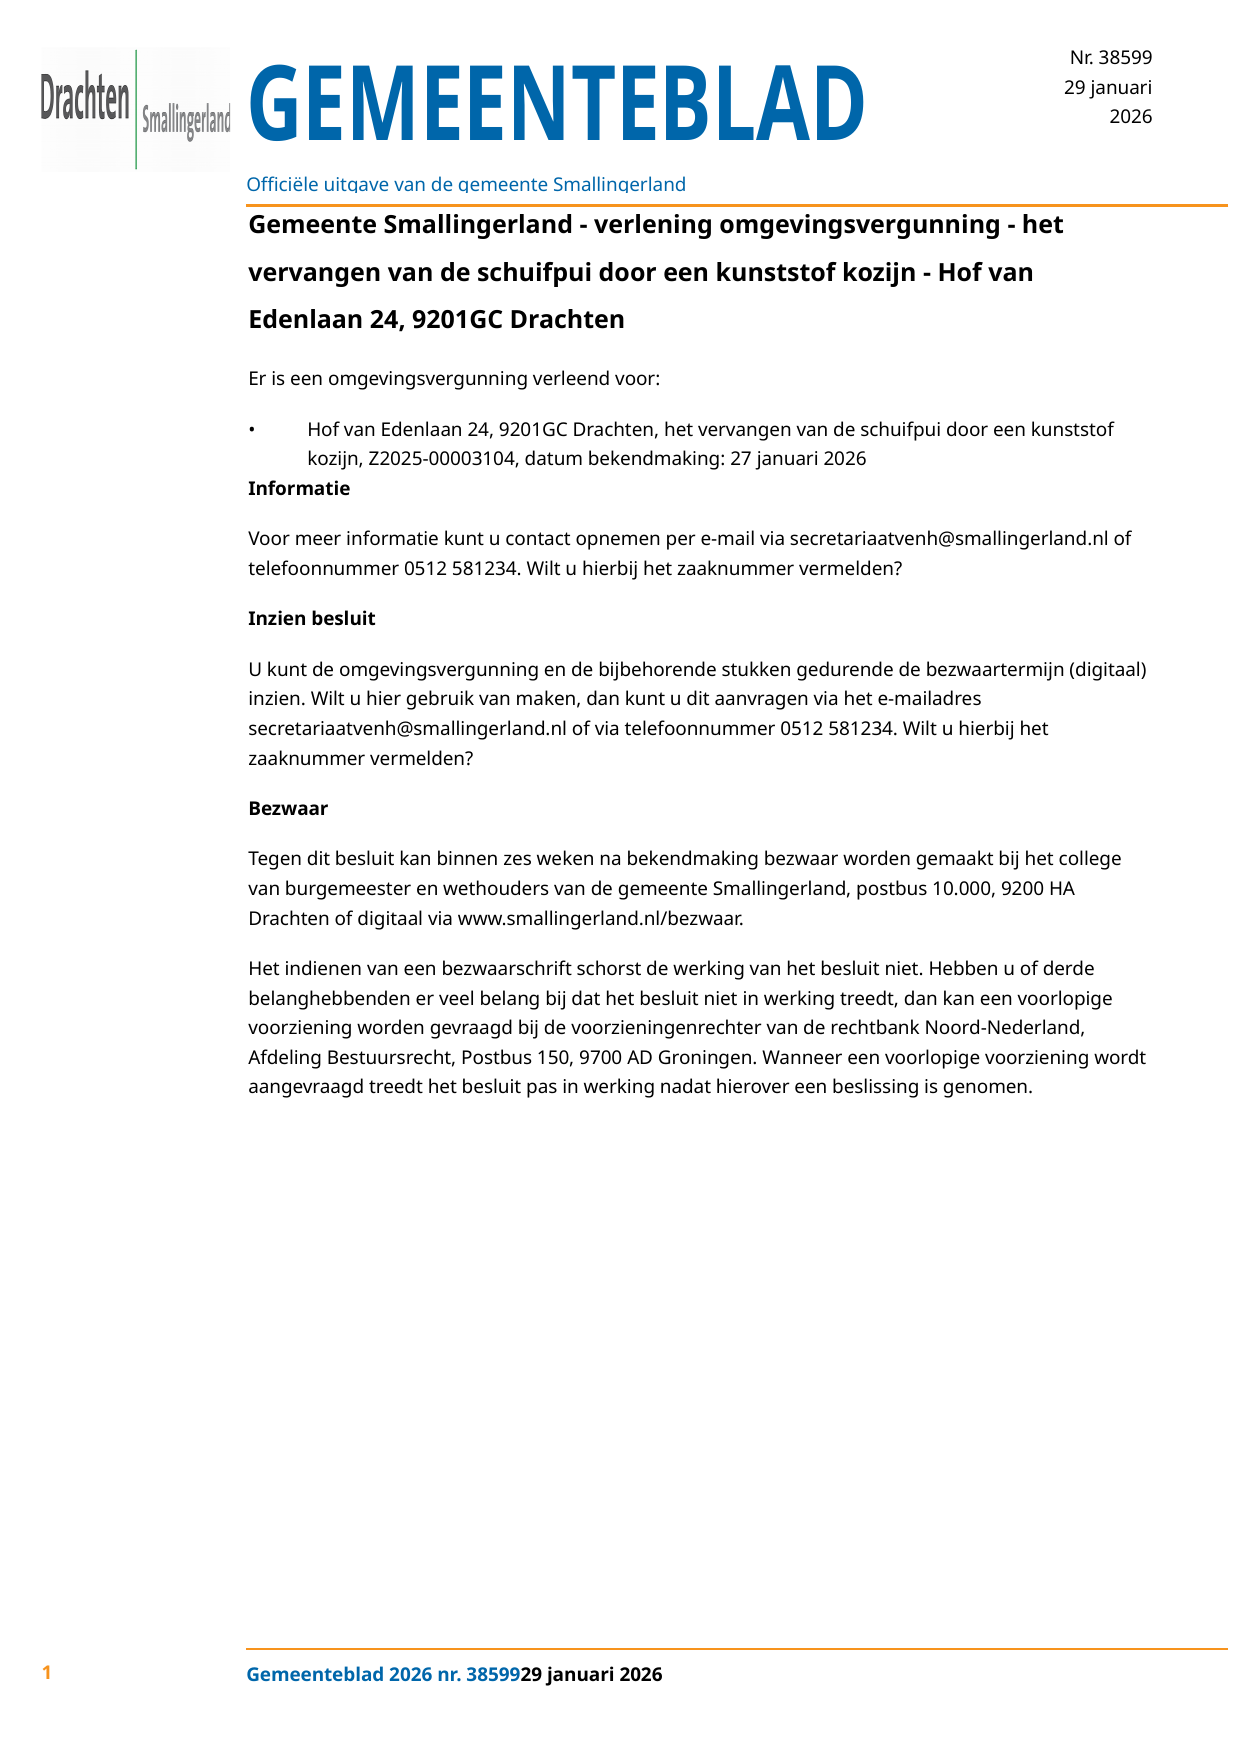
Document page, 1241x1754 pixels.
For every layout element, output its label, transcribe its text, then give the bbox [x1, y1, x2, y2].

text Gemeente Smallingerland - verlening omgevingsvergunning - het vervangen van de schuifpui door een kunststof kozijn - Hof van Edenlaan 24, 9201GC Drachten [248, 207, 1152, 336]
text Informatie [248, 475, 1152, 501]
picture [41, 47, 231, 172]
list Hof van Edenlaan 24, 9201GC Drachten, het vervangen van de schuifpui door een kunststof kozijn, Z2025-00003104, datum bekendmaking: 27 januari 2026 [248, 416, 1152, 471]
text Inzien besluit [248, 606, 1152, 631]
text Het indienen van een bezwaarschrift schorst de werking van het besluit niet. Hebben u of derde belanghebbenden er veel belang bij dat het besluit niet in werking treedt, dan kan een voorlopige voorziening worden gevraagd bij de voorzieningenrechter van de rechtbank Noord-Nederland, Afdeling Bestuursrecht, Postbus 150, 9700 AD Groningen. Wanneer een voorlopige voorziening wordt aangevraagd treedt het besluit pas in werking nadat hierover een beslissing is genomen. [248, 955, 1152, 1099]
text Er is een omgevingsvergunning verleend voor: [248, 366, 1152, 391]
text Bezwaar [248, 795, 1152, 821]
text Tegen dit besluit kan binnen zes weken na bekendmaking bezwaar worden gemaakt bij het college van burgemeester en wethouders van de gemeente Smallingerland, postbus 10.000, 9200 HA Drachten of digitaal via www.smallingerland.nl/bezwaar. [248, 846, 1152, 930]
text Voor meer informatie kunt u contact opnemen per e-mail via secretariaatvenh@smallingerland.nl of telefoonnummer 0512 581234. Wilt u hierbij het zaaknummer vermelden? [248, 526, 1152, 581]
text U kunt de omgevingsvergunning en de bijbehorende stukken gedurende de bezwaartermijn (digitaal) inzien. Wilt u hier gebruik van maken, dan kunt u dit aanvragen via het e-mailadres secretariaatvenh@smallingerland.nl of via telefoonnummer 0512 581234. Wilt u hierbij het zaaknummer vermelden? [248, 656, 1152, 770]
